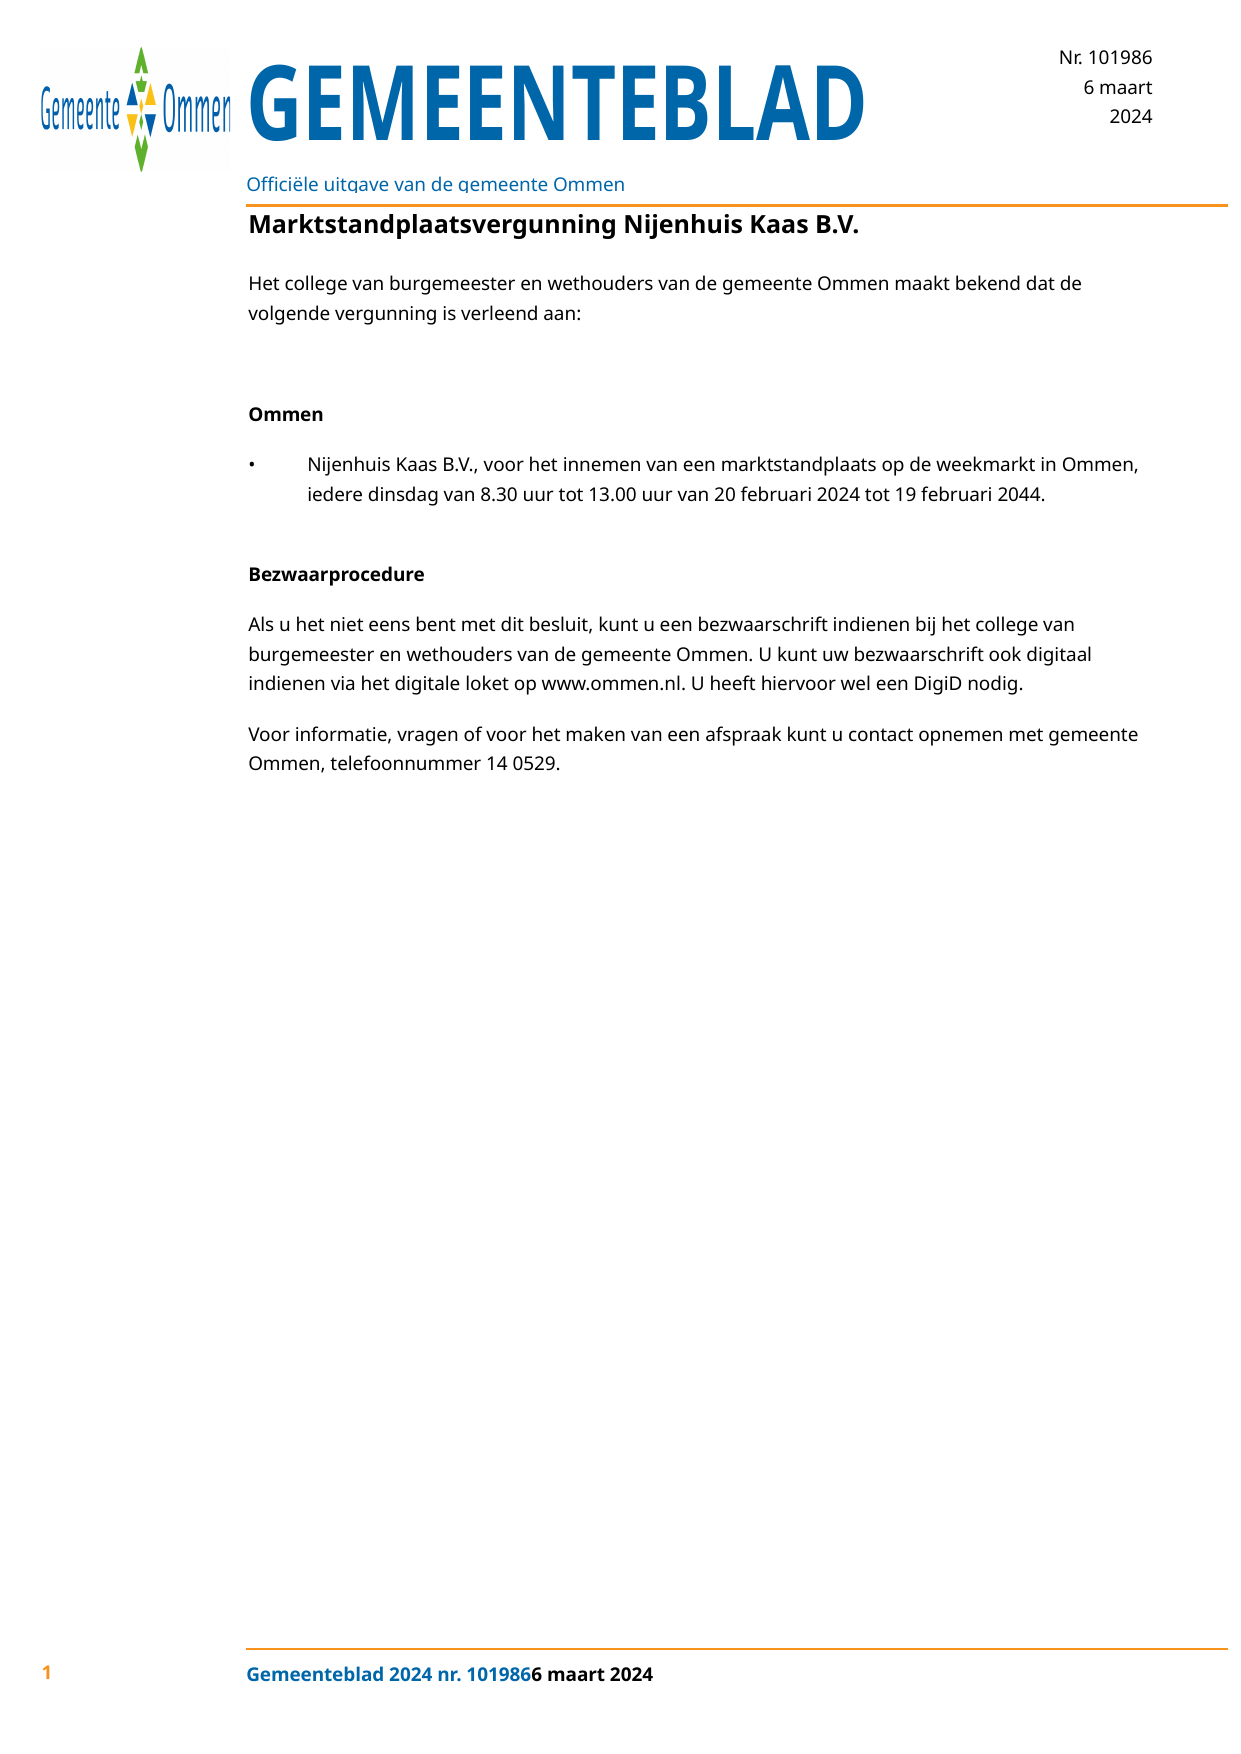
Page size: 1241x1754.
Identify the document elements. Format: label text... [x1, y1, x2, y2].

text Marktstandplaatsvergunning Nijenhuis Kaas B.V. [248, 207, 1152, 241]
list Nijenhuis Kaas B.V., voor het innemen van een marktstandplaats op de weekmarkt in Ommen, iedere dinsdag van 8.30 uur tot 13.00 uur van 20 februari 2024 tot 19 februari 2044. [248, 451, 1152, 506]
text Voor informatie, vragen of voor het maken van een afspraak kunt u contact opnemen met gemeente Ommen, telefoonnummer 14 0529. [248, 721, 1152, 776]
text Ommen [248, 401, 1152, 426]
text Bezwaarprocedure [248, 561, 1152, 586]
picture [41, 47, 231, 172]
text Als u het niet eens bent met dit besluit, kunt u een bezwaarschrift indienen bij het college van burgemeester en wethouders van de gemeente Ommen. U kunt uw bezwaarschrift ook digitaal indienen via het digitale loket op www.ommen.nl. U heeft hiervoor wel een DigiD nodig. [248, 611, 1152, 696]
text Het college van burgemeester en wethouders van de gemeente Ommen maakt bekend dat de volgende vergunning is verleend aan: [248, 270, 1152, 326]
